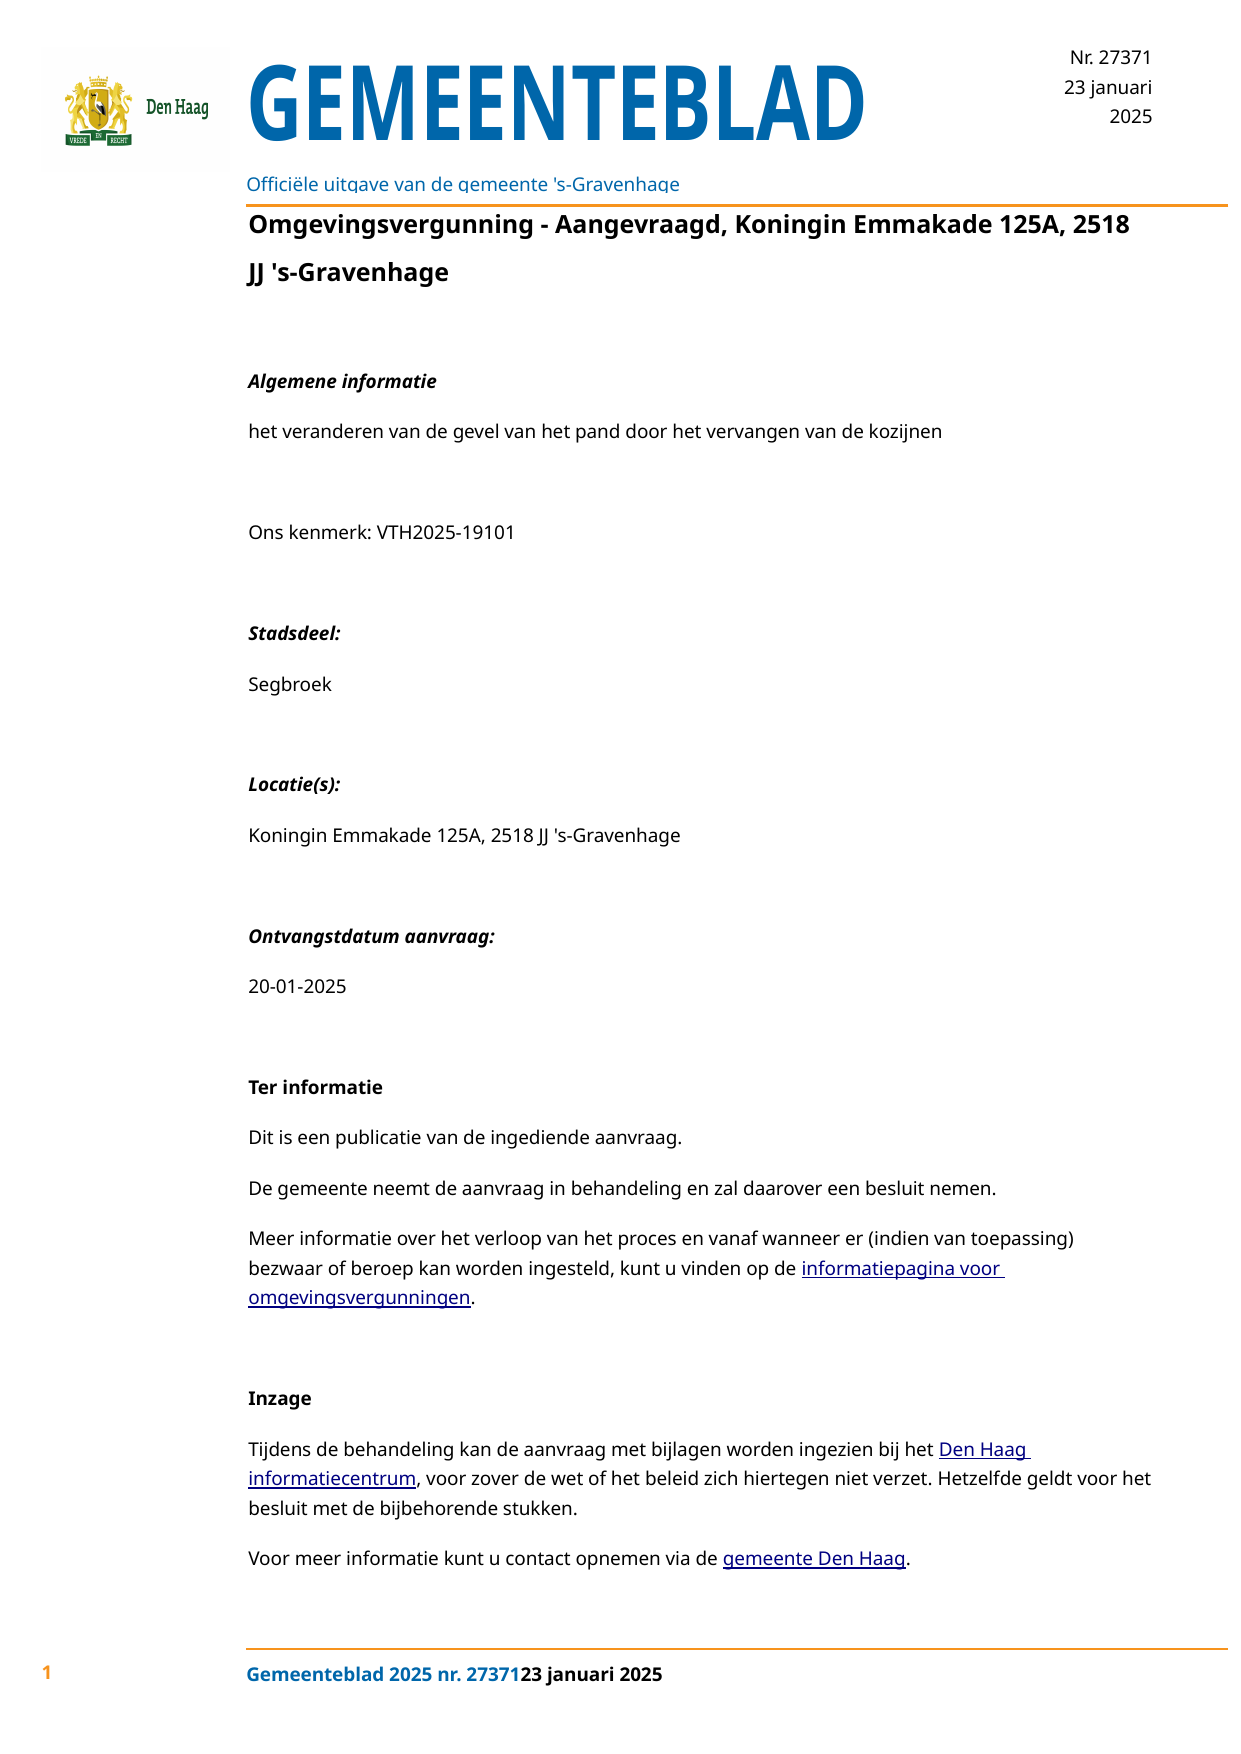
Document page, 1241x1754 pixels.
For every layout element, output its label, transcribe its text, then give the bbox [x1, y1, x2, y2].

text 20-01-2025 [248, 973, 1152, 999]
text Algemene informatie [248, 368, 1152, 394]
picture [41, 47, 231, 172]
text Inzage [248, 1385, 1152, 1411]
text Meer informatie over het verloop van het proces en vanaf wanneer er (indien van toepassing) bezwaar of beroep kan worden ingesteld, kunt u vinden op de informatiepagina voor omgevingsvergunningen. [248, 1225, 1152, 1310]
text Ter informatie [248, 1074, 1152, 1100]
text Omgevingsvergunning - Aangevraagd, Koningin Emmakade 125A, 2518 JJ 's-Gravenhage [248, 207, 1152, 288]
text Stadsdeel: [248, 620, 1152, 646]
text Tijdens de behandeling kan de aanvraag met bijlagen worden ingezien bij het Den Haag informatiecentrum, voor zover de wet of het beleid zich hiertegen niet verzet. Hetzelfde geldt voor het besluit met de bijbehorende stukken. [248, 1436, 1152, 1521]
text Locatie(s): [248, 772, 1152, 797]
text Ontvangstdatum aanvraag: [248, 923, 1152, 949]
text Segbroek [248, 671, 1152, 697]
text Koningin Emmakade 125A, 2518 JJ 's-Gravenhage [248, 822, 1152, 848]
text Ons kenmerk: VTH2025-19101 [248, 519, 1152, 545]
text Dit is een publicatie van de ingediende aanvraag. [248, 1124, 1152, 1150]
text Voor meer informatie kunt u contact opnemen via de gemeente Den Haag. [248, 1545, 1152, 1571]
text De gemeente neemt de aanvraag in behandeling en zal daarover een besluit nemen. [248, 1175, 1152, 1201]
text het veranderen van de gevel van het pand door het vervangen van de kozijnen [248, 419, 1152, 444]
